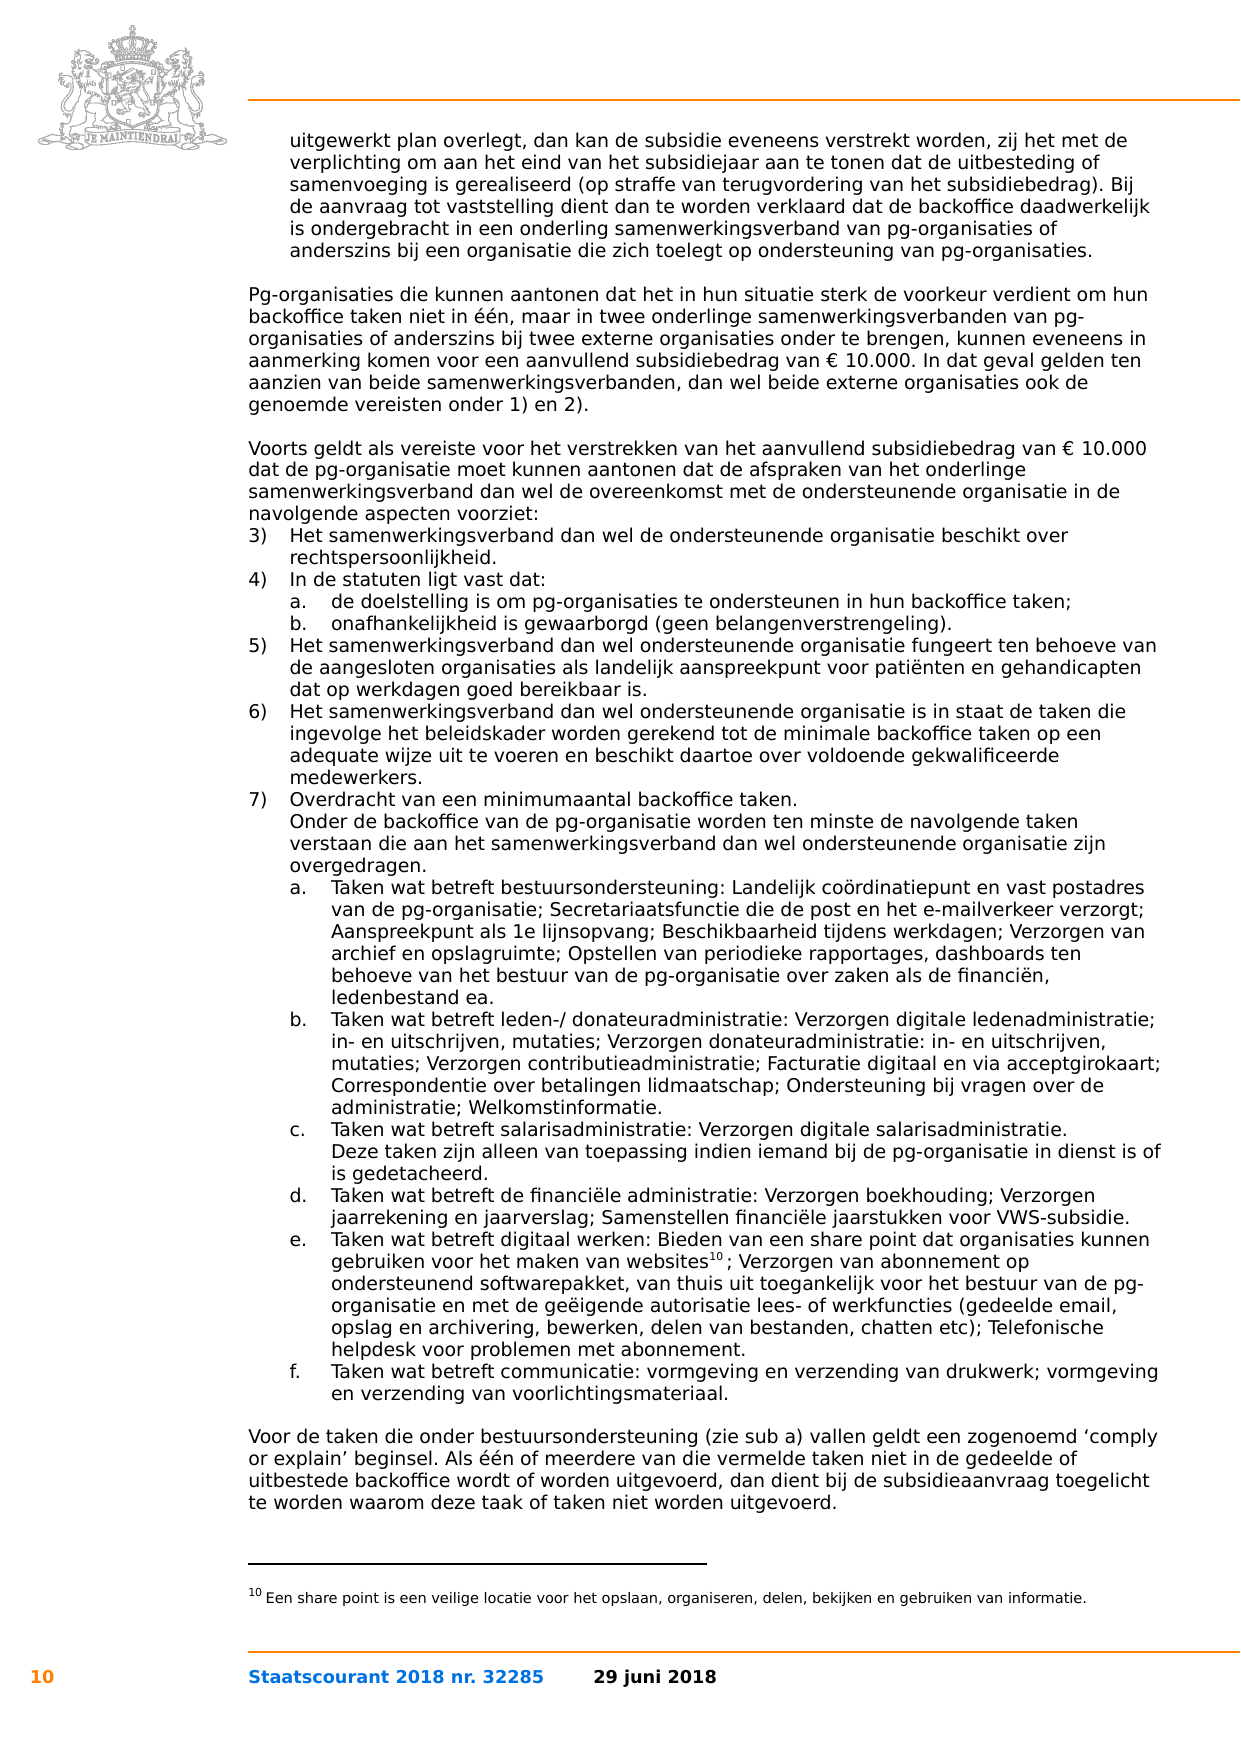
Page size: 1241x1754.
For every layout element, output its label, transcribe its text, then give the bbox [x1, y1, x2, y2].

picture [38, 25, 227, 150]
text a. Taken wat betreft bestuursondersteuning: Landelijk coördinatiepunt en vast postadres van de pg-organisatie; Secretariaatsfunctie die de post en het e-mailverkeer verzorgt; Aanspreekpunt als 1e lijnsopvang; Beschikbaarheid tijdens werkdagen; Verzorgen van archief en opslagruimte; Opstellen van periodieke rapportages, dashboards ten behoeve van het bestuur van de pg-organisatie over zaken als de financiën, ledenbestand ea. [289, 877, 1163, 1009]
text f. Taken wat betreft communicatie: vormgeving en verzending van drukwerk; vormgeving en verzending van voorlichtingsmateriaal. [289, 1361, 1163, 1404]
text 6) Het samenwerkingsverband dan wel ondersteunende organisatie is in staat de taken die ingevolge het beleidskader worden gerekend tot de minimale backoffice taken op een adequate wijze uit te voeren en beschikt daartoe over voldoende gekwalificeerde medewerkers. [248, 701, 1163, 789]
text Voorts geldt als vereiste voor het verstrekken van het aanvullend subsidiebedrag van € 10.000 dat de pg-organisatie moet kunnen aantonen dat de afspraken van het onderlinge samenwerkingsverband dan wel de overeenkomst met de ondersteunende organisatie in de navolgende aspecten voorziet: [248, 437, 1163, 525]
text 7) Overdracht van een minimumaantal backoffice taken. [248, 789, 1163, 811]
text e. Taken wat betreft digitaal werken: Bieden van een share point dat organisaties kunnen gebruiken voor het maken van websites; Verzorgen van abonnement op ondersteunend softwarepakket, van thuis uit toegankelijk voor het bestuur van de pg-organisatie en met de geëigende autorisatie lees- of werkfuncties (gedeelde email, opslag en archivering, bewerken, delen van bestanden, chatten etc); Telefonische helpdesk voor problemen met abonnement. [289, 1229, 1163, 1361]
text 5) Het samenwerkingsverband dan wel ondersteunende organisatie fungeert ten behoeve van de aangesloten organisaties als landelijk aanspreekpunt voor patiënten en gehandicapten dat op werkdagen goed bereikbaar is. [248, 635, 1163, 701]
text c. Taken wat betreft salarisadministratie: Verzorgen digitale salarisadministratie. [289, 1119, 1163, 1141]
text 4) In de statuten ligt vast dat: [248, 569, 1163, 591]
text a. de doelstelling is om pg-organisaties te ondersteunen in hun backoffice taken; [289, 591, 1163, 613]
text Deze taken zijn alleen van toepassing indien iemand bij de pg-organisatie in dienst is of is gedetacheerd. [331, 1141, 1163, 1185]
text Een share point is een veilige locatie voor het opslaan, organiseren, delen, bekijken en gebruiken van informatie. [248, 1586, 1163, 1608]
text b. Taken wat betreft leden-/ donateuradministratie: Verzorgen digitale ledenadministratie; in- en uitschrijven, mutaties; Verzorgen donateuradministratie: in- en uitschrijven, mutaties; Verzorgen contributieadministratie; Facturatie digitaal en via acceptgirokaart; Correspondentie over betalingen lidmaatschap; Ondersteuning bij vragen over de administratie; Welkomstinformatie. [289, 1009, 1163, 1119]
text uitgewerkt plan overlegt, dan kan de subsidie eveneens verstrekt worden, zij het met de verplichting om aan het eind van het subsidiejaar aan te tonen dat de uitbesteding of samenvoeging is gerealiseerd (op straffe van terugvordering van het subsidiebedrag). Bij de aanvraag tot vaststelling dient dan te worden verklaard dat de backoffice daadwerkelijk is ondergebracht in een onderling samenwerkingsverband van pg-organisaties of anderszins bij een organisatie die zich toelegt op ondersteuning van pg-organisaties. [248, 130, 1163, 262]
text b. onafhankelijkheid is gewaarborgd (geen belangenverstrengeling). [289, 613, 1163, 635]
text Onder de backoffice van de pg-organisatie worden ten minste de navolgende taken verstaan die aan het samenwerkingsverband dan wel ondersteunende organisatie zijn overgedragen. [289, 811, 1163, 877]
text d. Taken wat betreft de financiële administratie: Verzorgen boekhouding; Verzorgen jaarrekening en jaarverslag; Samenstellen financiële jaarstukken voor VWS-subsidie. [289, 1185, 1163, 1229]
text 3) Het samenwerkingsverband dan wel de ondersteunende organisatie beschikt over rechtspersoonlijkheid. [248, 525, 1163, 569]
text Pg-organisaties die kunnen aantonen dat het in hun situatie sterk de voorkeur verdient om hun backoffice taken niet in één, maar in twee onderlinge samenwerkingsverbanden van pg-organisaties of anderszins bij twee externe organisaties onder te brengen, kunnen eveneens in aanmerking komen voor een aanvullend subsidiebedrag van € 10.000. In dat geval gelden ten aanzien van beide samenwerkingsverbanden, dan wel beide externe organisaties ook de genoemde vereisten onder 1) en 2). [248, 284, 1163, 416]
text Voor de taken die onder bestuursondersteuning (zie sub a) vallen geldt een zogenoemd ‘comply or explain’ beginsel. Als één of meerdere van die vermelde taken niet in de gedeelde of uitbestede backoffice wordt of worden uitgevoerd, dan dient bij de subsidieaanvraag toegelicht te worden waarom deze taak of taken niet worden uitgevoerd. [248, 1426, 1163, 1514]
